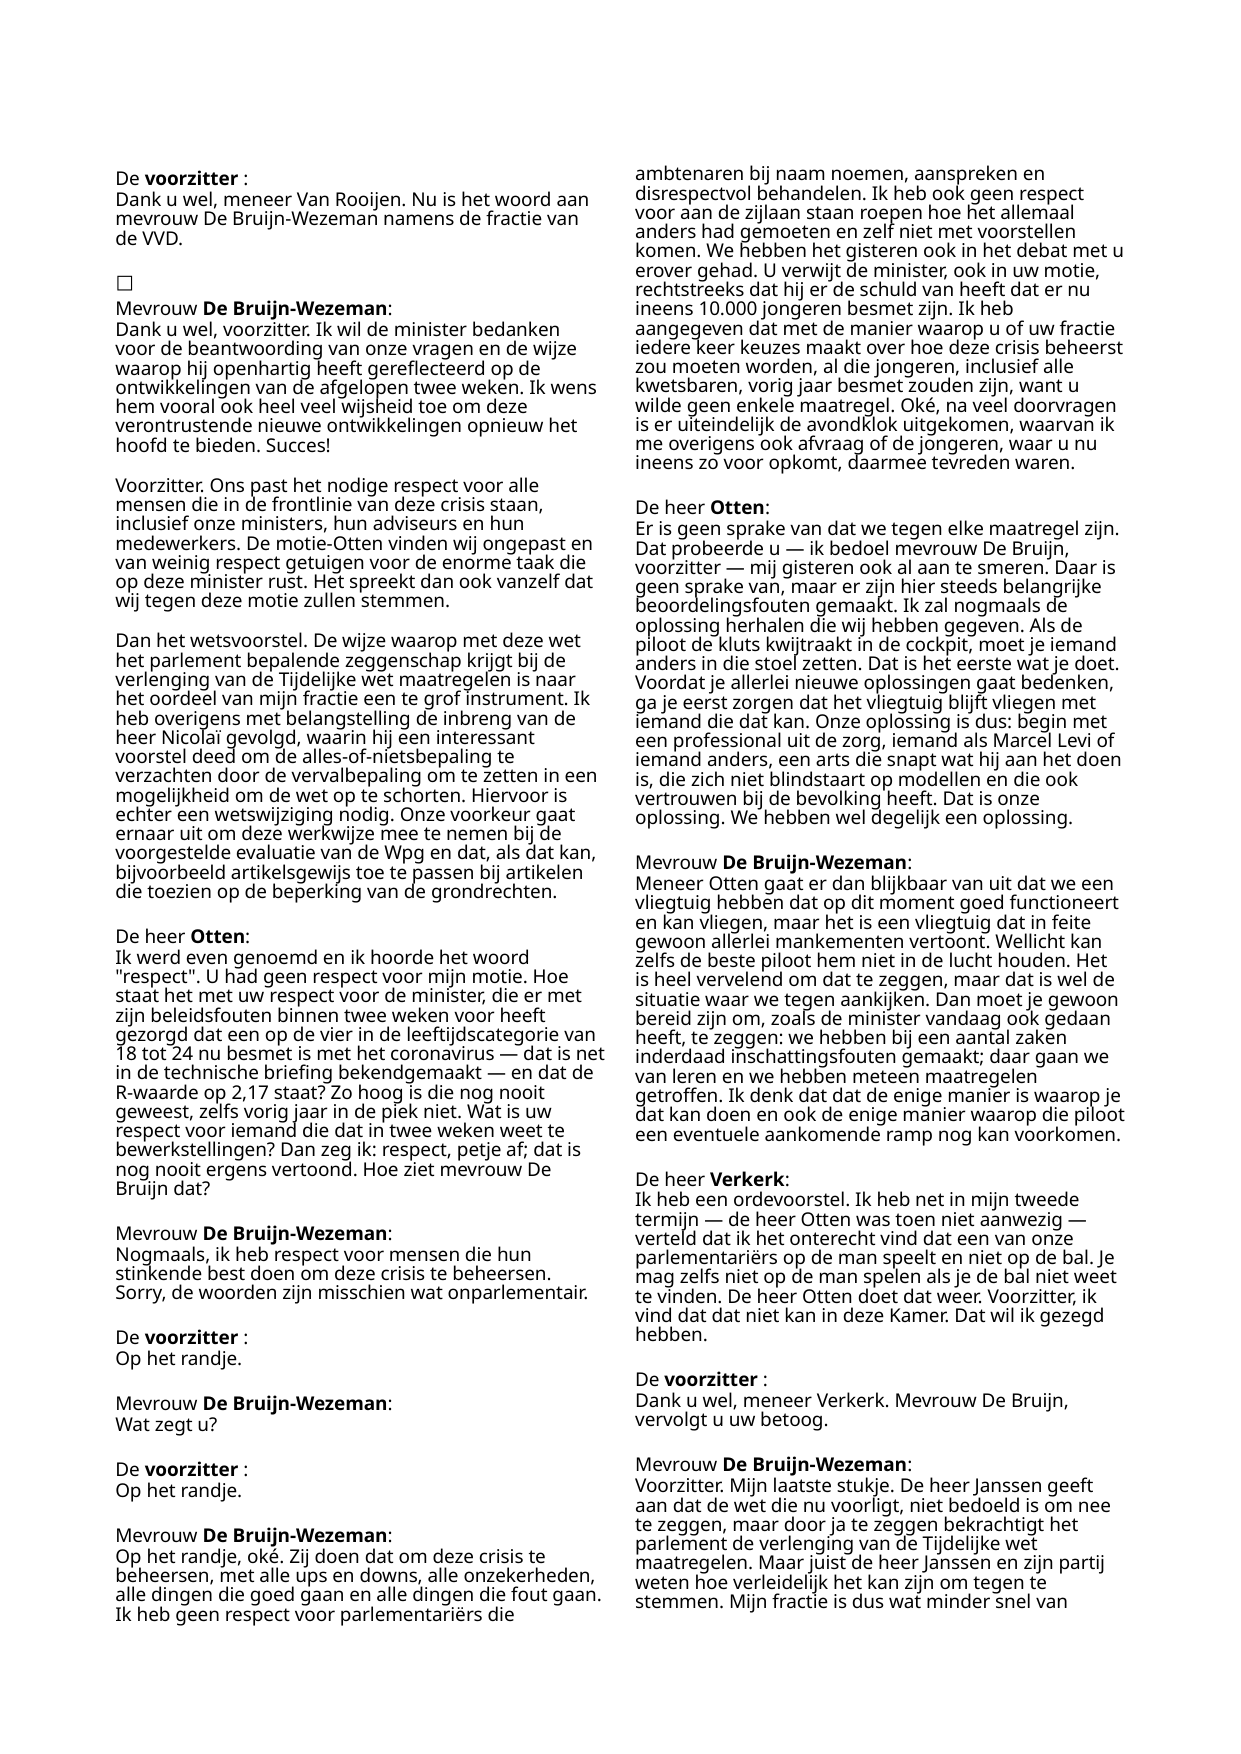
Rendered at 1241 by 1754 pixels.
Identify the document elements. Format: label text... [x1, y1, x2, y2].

text De voorzitter : [115, 1324, 605, 1350]
text Er is geen sprake van dat we tegen elke maatregel zijn. Dat probeerde u — ik bedoel mevrouw De Bruijn, voorzitter — mij gisteren ook al aan te smeren. Daar is geen sprake van, maar er zijn hier steeds belangrijke beoordelingsfouten gemaakt. Ik zal nogmaals de oplossing herhalen die wij hebben gegeven. Als de piloot de kluts kwijtraakt in de cockpit, moet je iemand anders in die stoel zetten. Dat is het eerste wat je doet. Voordat je allerlei nieuwe oplossingen gaat bedenken, ga je eerst zorgen dat het vliegtuig blijft vliegen met iemand die dat kan. Onze oplossing is dus: begin met een professional uit de zorg, iemand als Marcel Levi of iemand anders, een arts die snapt wat hij aan het doen is, die zich niet blindstaart op modellen en die ook vertrouwen bij de bevolking heeft. Dat is onze oplossing. We hebben wel degelijk een oplossing. [635, 520, 1125, 828]
text De voorzitter : [115, 165, 605, 191]
text Nogmaals, ik heb respect voor mensen die hun stinkende best doen om deze crisis te beheersen. Sorry, de woorden zijn misschien wat onparlementair. [115, 1246, 605, 1304]
text Meneer Otten gaat er dan blijkbaar van uit dat we een vliegtuig hebben dat op dit moment goed functioneert en kan vliegen, maar het is een vliegtuig dat in feite gewoon allerlei mankementen vertoont. Wellicht kan zelfs de beste piloot hem niet in de lucht houden. Het is heel vervelend om dat te zeggen, maar dat is wel de situatie waar we tegen aankijken. Dan moet je gewoon bereid zijn om, zoals de minister vandaag ook gedaan heeft, te zeggen: we hebben bij een aantal zaken inderdaad inschattingsfouten gemaakt; daar gaan we van leren en we hebben meteen maatregelen getroffen. Ik denk dat dat de enige manier is waarop je dat kan doen en ook de enige manier waarop die piloot een eventuele aankomende ramp nog kan voorkomen. [635, 875, 1125, 1145]
text Ik heb een ordevoorstel. Ik heb net in mijn tweede termijn — de heer Otten was toen niet aanwezig — verteld dat ik het onterecht vind dat een van onze parlementariërs op de man speelt en niet op de bal. Je mag zelfs niet op de man spelen als je de bal niet weet te vinden. De heer Otten doet dat weer. Voorzitter, ik vind dat dat niet kan in deze Kamer. Dat wil ik gezegd hebben. [635, 1191, 1125, 1346]
text De heer Otten: [115, 923, 605, 949]
text Op het randje. [115, 1482, 605, 1501]
text Op het randje, oké. Zij doen dat om deze crisis te beheersen, met alle ups en downs, alle onzekerheden, alle dingen die goed gaan en alle dingen die fout gaan. Ik heb geen respect voor parlementariërs die [115, 1548, 605, 1625]
text Op het randje. [115, 1350, 605, 1369]
text Mevrouw De Bruijn-Wezeman: [635, 1452, 1125, 1477]
text ambtenaren bij naam noemen, aanspreken en disrespectvol behandelen. Ik heb ook geen respect voor aan de zijlaan staan roepen hoe het allemaal anders had gemoeten en zelf niet met voorstellen komen. We hebben het gisteren ook in het debat met u erover gehad. U verwijt de minister, ook in uw motie, rechtstreeks dat hij er de schuld van heeft dat er nu ineens 10.000 jongeren besmet zijn. Ik heb aangegeven dat met de manier waarop u of uw fractie iedere keer keuzes maakt over hoe deze crisis beheerst zou moeten worden, al die jongeren, inclusief alle kwetsbaren, vorig jaar besmet zouden zijn, want u wilde geen enkele maatregel. Oké, na veel doorvragen is er uiteindelijk de avondklok uitgekomen, waarvan ik me overigens ook afvraag of de jongeren, waar u nu ineens zo voor opkomt, daarmee tevreden waren. [635, 165, 1125, 474]
text De heer Verkerk: [635, 1166, 1125, 1191]
text Mevrouw De Bruijn-Wezeman: [115, 1522, 605, 1548]
text Ik werd even genoemd en ik hoorde het woord "respect". U had geen respect voor mijn motie. Hoe staat het met uw respect voor de minister, die er met zijn beleidsfouten binnen twee weken voor heeft gezorgd dat een op de vier in de leeftijdscategorie van 18 tot 24 nu besmet is met het coronavirus — dat is net in de technische briefing bekendgemaakt — en dat de R-waarde op 2,17 staat? Zo hoog is die nog nooit geweest, zelfs vorig jaar in de piek niet. Wat is uw respect voor iemand die dat in twee weken weet te bewerkstellingen? Dan zeg ik: respect, petje af; dat is nog nooit ergens vertoond. Hoe ziet mevrouw De Bruijn dat? [115, 949, 605, 1199]
text Dank u wel, voorzitter. Ik wil de minister bedanken voor de beantwoording van onze vragen en de wijze waarop hij openhartig heeft gereflecteerd op de ontwikkelingen van de afgelopen twee weken. Ik wens hem vooral ook heel veel wijsheid toe om deze verontrustende nieuwe ontwikkelingen opnieuw het hoofd te bieden. Succes! [115, 321, 605, 456]
text Mevrouw De Bruijn-Wezeman: [115, 1390, 605, 1416]
text Dank u wel, meneer Van Rooijen. Nu is het woord aan mevrouw De Bruijn-Wezeman namens de fractie van de VVD. [115, 191, 605, 249]
text Voorzitter. Ons past het nodige respect voor alle mensen die in de frontlinie van deze crisis staan, inclusief onze ministers, hun adviseurs en hun medewerkers. De motie-Otten vinden wij ongepast en van weinig respect getuigen voor de enorme taak die op deze minister rust. Het spreekt dan ook vanzelf dat wij tegen deze motie zullen stemmen. [115, 477, 605, 612]
text Mevrouw De Bruijn-Wezeman: [115, 1220, 605, 1246]
text De heer Otten: [635, 494, 1125, 520]
text Mevrouw De Bruijn-Wezeman: [635, 849, 1125, 875]
text Wat zegt u? [115, 1416, 605, 1435]
text De voorzitter : [635, 1366, 1125, 1392]
text ⬜ [115, 270, 605, 295]
text Dan het wetsvoorstel. De wijze waarop met deze wet het parlement bepalende zeggenschap krijgt bij de verlenging van de Tijdelijke wet maatregelen is naar het oordeel van mijn fractie een te grof instrument. Ik heb overigens met belangstelling de inbreng van de heer Nicolaï gevolgd, waarin hij een interessant voorstel deed om de alles-of-nietsbepaling te verzachten door de vervalbepaling om te zetten in een mogelijkheid om de wet op te schorten. Hiervoor is echter een wetswijziging nodig. Onze voorkeur gaat ernaar uit om deze werkwijze mee te nemen bij de voorgestelde evaluatie van de Wpg en dat, als dat kan, bijvoorbeeld artikelsgewijs toe te passen bij artikelen die toezien op de beperking van de grondrechten. [115, 632, 605, 902]
text Dank u wel, meneer Verkerk. Mevrouw De Bruijn, vervolgt u uw betoog. [635, 1392, 1125, 1431]
text Voorzitter. Mijn laatste stukje. De heer Janssen geeft aan dat de wet die nu voorligt, niet bedoeld is om nee te zeggen, maar door ja te zeggen bekrachtigt het parlement de verlenging van de Tijdelijke wet maatregelen. Maar juist de heer Janssen en zijn partij weten hoe verleidelijk het kan zijn om tegen te stemmen. Mijn fractie is dus wat minder snel van [635, 1477, 1125, 1612]
text Mevrouw De Bruijn-Wezeman: [115, 295, 605, 321]
text De voorzitter : [115, 1456, 605, 1482]
